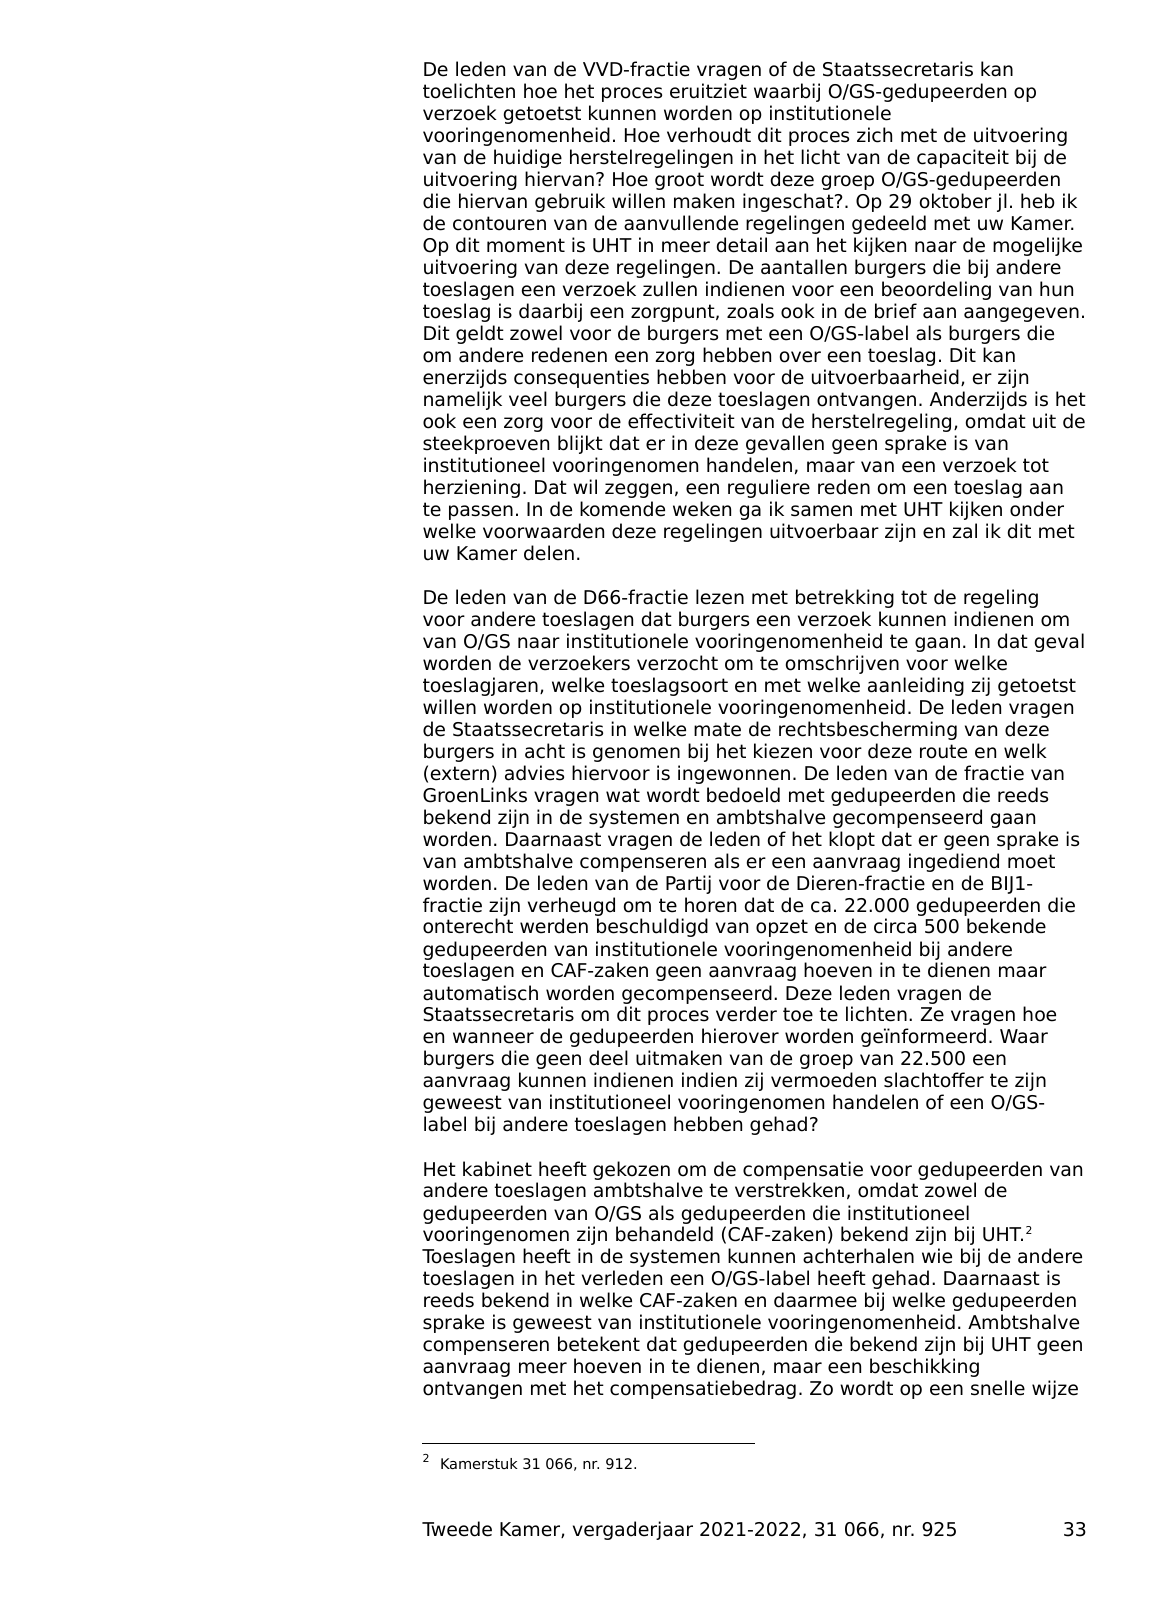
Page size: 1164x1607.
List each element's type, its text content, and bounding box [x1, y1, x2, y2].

text De leden van de D66-fractie lezen met betrekking tot de regeling voor andere toeslagen dat burgers een verzoek kunnen indienen om van O/GS naar institutionele vooringenomenheid te gaan. In dat geval worden de verzoekers verzocht om te omschrijven voor welke toeslagjaren, welke toeslagsoort en met welke aanleiding zij getoetst willen worden op institutionele vooringenomenheid. De leden vragen de Staatssecretaris in welke mate de rechtsbescherming van deze burgers in acht is genomen bij het kiezen voor deze route en welk (extern) advies hiervoor is ingewonnen. De leden van de fractie van GroenLinks vragen wat wordt bedoeld met gedupeerden die reeds bekend zijn in de systemen en ambtshalve gecompenseerd gaan worden. Daarnaast vragen de leden of het klopt dat er geen sprake is van ambtshalve compenseren als er een aanvraag ingediend moet worden. De leden van de Partij voor de Dieren-fractie en de BIJ1-fractie zijn verheugd om te horen dat de ca. 22.000 gedupeerden die onterecht werden beschuldigd van opzet en de circa 500 bekende gedupeerden van institutionele vooringenomenheid bij andere toeslagen en CAF-zaken geen aanvraag hoeven in te dienen maar automatisch worden gecompenseerd. Deze leden vragen de Staatssecretaris om dit proces verder toe te lichten. Ze vragen hoe en wanneer de gedupeerden hierover worden geïnformeerd. Waar burgers die geen deel uitmaken van de groep van 22.500 een aanvraag kunnen indienen indien zij vermoeden slachtoffer te zijn geweest van institutioneel vooringenomen handelen of een O/GS-label bij andere toeslagen hebben gehad? [422, 587, 1087, 1136]
text De leden van de VVD-fractie vragen of de Staatssecretaris kan toelichten hoe het proces eruitziet waarbij O/GS-gedupeerden op verzoek getoetst kunnen worden op institutionele vooringenomenheid. Hoe verhoudt dit proces zich met de uitvoering van de huidige herstelregelingen in het licht van de capaciteit bij de uitvoering hiervan? Hoe groot wordt deze groep O/GS-gedupeerden die hiervan gebruik willen maken ingeschat?. Op 29 oktober jl. heb ik de contouren van de aanvullende regelingen gedeeld met uw Kamer. Op dit moment is UHT in meer detail aan het kijken naar de mogelijke uitvoering van deze regelingen. De aantallen burgers die bij andere toeslagen een verzoek zullen indienen voor een beoordeling van hun toeslag is daarbij een zorgpunt, zoals ook in de brief aan aangegeven. Dit geldt zowel voor de burgers met een O/GS-label als burgers die om andere redenen een zorg hebben over een toeslag. Dit kan enerzijds consequenties hebben voor de uitvoerbaarheid, er zijn namelijk veel burgers die deze toeslagen ontvangen. Anderzijds is het ook een zorg voor de effectiviteit van de herstelregeling, omdat uit de steekproeven blijkt dat er in deze gevallen geen sprake is van institutioneel vooringenomen handelen, maar van een verzoek tot herziening. Dat wil zeggen, een reguliere reden om een toeslag aan te passen. In de komende weken ga ik samen met UHT kijken onder welke voorwaarden deze regelingen uitvoerbaar zijn en zal ik dit met uw Kamer delen. [422, 59, 1087, 564]
text Kamerstuk 31 066, nr. 912. [422, 1452, 1087, 1474]
text Het kabinet heeft gekozen om de compensatie voor gedupeerden van andere toeslagen ambtshalve te verstrekken, omdat zowel de gedupeerden van O/GS als gedupeerden die institutioneel vooringenomen zijn behandeld (CAF-zaken) bekend zijn bij UHT. Toeslagen heeft in de systemen kunnen achterhalen wie bij de andere toeslagen in het verleden een O/GS-label heeft gehad. Daarnaast is reeds bekend in welke CAF-zaken en daarmee bij welke gedupeerden sprake is geweest van institutionele vooringenomenheid. Ambtshalve compenseren betekent dat gedupeerden die bekend zijn bij UHT geen aanvraag meer hoeven in te dienen, maar een beschikking ontvangen met het compensatiebedrag. Zo wordt op een snelle wijze [422, 1158, 1087, 1400]
